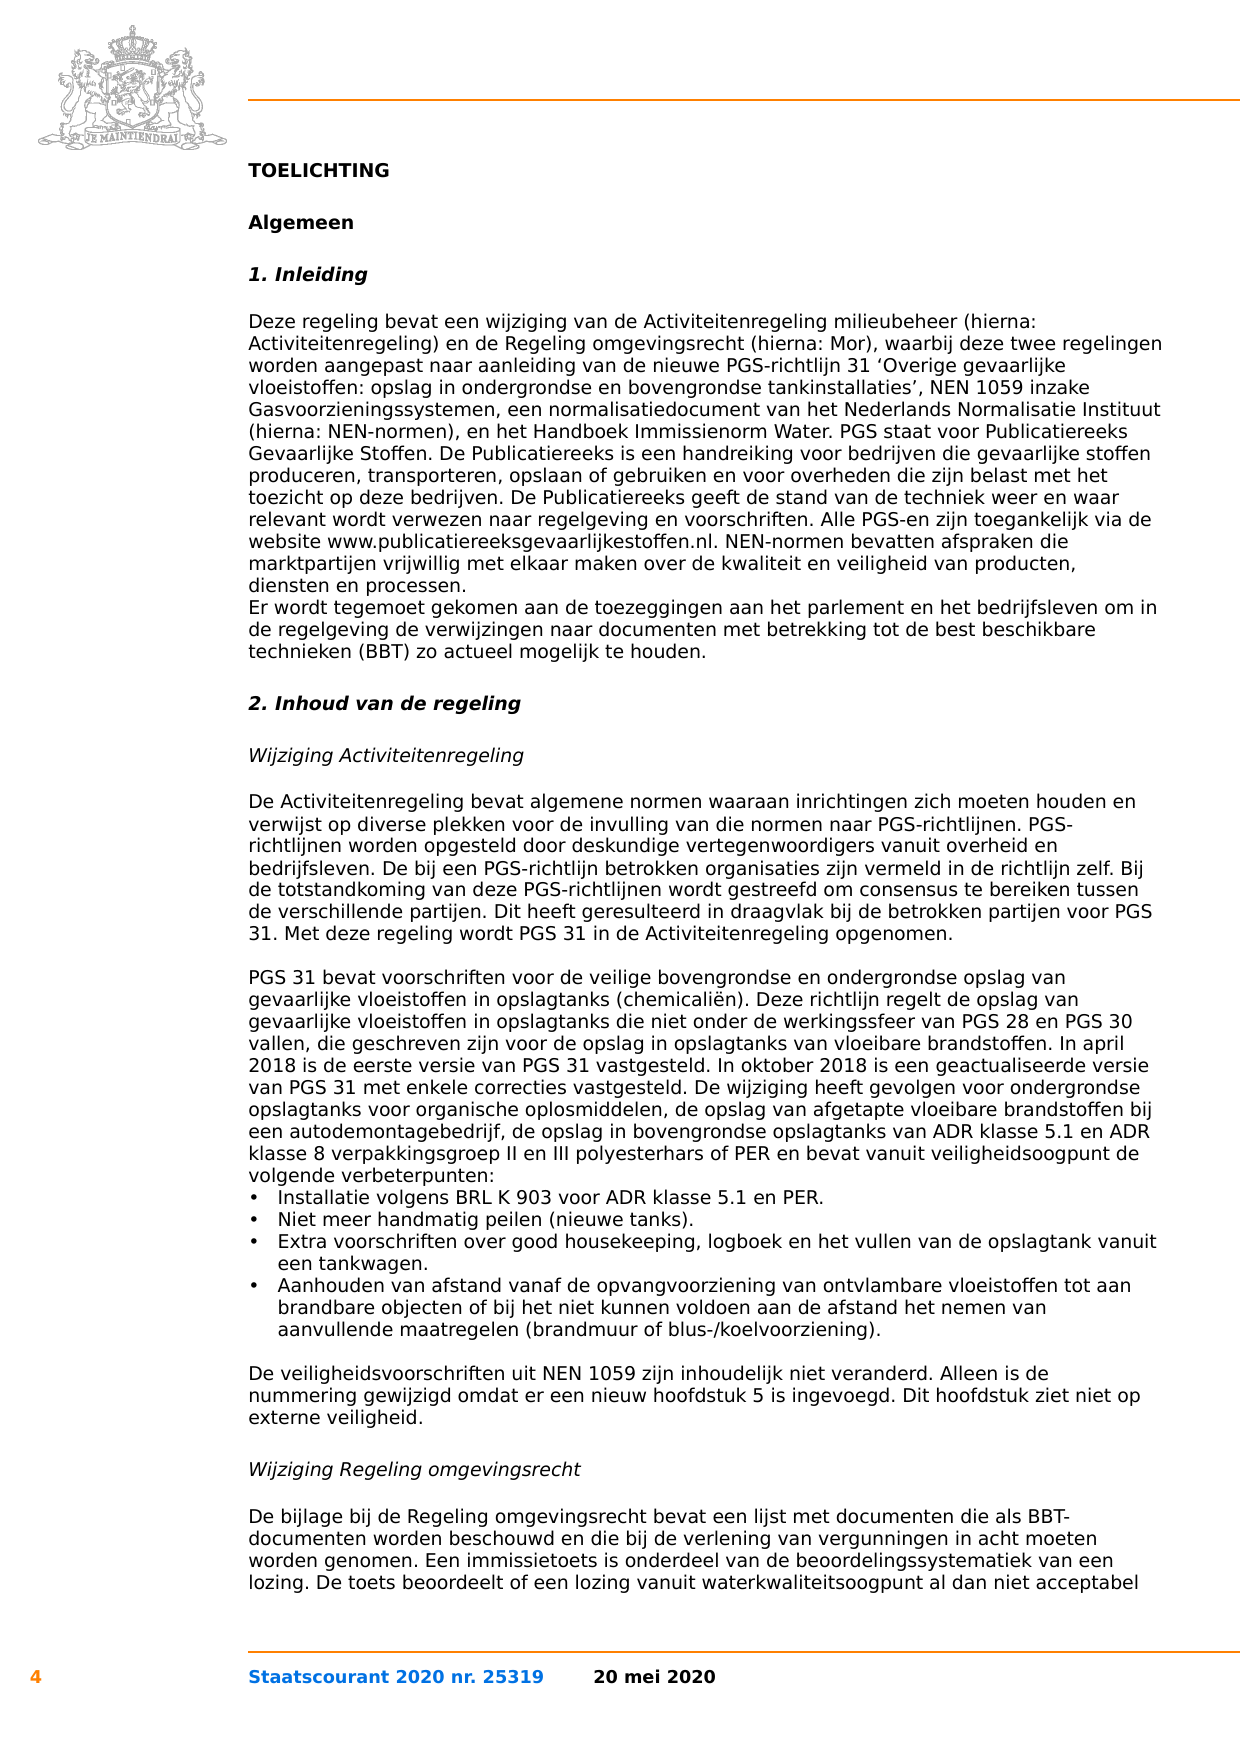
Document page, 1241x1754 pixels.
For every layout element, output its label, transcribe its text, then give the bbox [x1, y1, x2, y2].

text • Aanhouden van afstand vanaf de opvangvoorziening van ontvlambare vloeistoffen tot aan brandbare objecten of bij het niet kunnen voldoen aan de afstand het nemen van aanvullende maatregelen (brandmuur of blus-/koelvoorziening). [248, 1275, 1163, 1341]
text Er wordt tegemoet gekomen aan de toezeggingen aan het parlement en het bedrijfsleven om in de regelgeving de verwijzingen naar documenten met betrekking tot de best beschikbare technieken (BBT) zo actueel mogelijk te houden. [248, 597, 1163, 662]
text • Niet meer handmatig peilen (nieuwe tanks). [248, 1209, 1163, 1231]
subtitle TOELICHTING [248, 160, 1163, 182]
subtitle Algemeen [248, 212, 1163, 234]
text Deze regeling bevat een wijziging van de Activiteitenregeling milieubeheer (hierna: Activiteitenregeling) en de Regeling omgevingsrecht (hierna: Mor), waarbij deze twee regelingen worden aangepast naar aanleiding van de nieuwe PGS-richtlijn 31 ‘Overige gevaarlijke vloeistoffen: opslag in ondergrondse en bovengrondse tankinstallaties’, NEN 1059 inzake Gasvoorzieningssystemen, een normalisatiedocument van het Nederlands Normalisatie Instituut (hierna: NEN-normen), en het Handboek Immissienorm Water. PGS staat voor Publicatiereeks Gevaarlijke Stoffen. De Publicatiereeks is een handreiking voor bedrijven die gevaarlijke stoffen produceren, transporteren, opslaan of gebruiken en voor overheden die zijn belast met het toezicht op deze bedrijven. De Publicatiereeks geeft de stand van de techniek weer en waar relevant wordt verwezen naar regelgeving en voorschriften. Alle PGS-en zijn toegankelijk via de website www.publicatiereeksgevaarlijkestoffen.nl. NEN-normen bevatten afspraken die marktpartijen vrijwillig met elkaar maken over de kwaliteit en veiligheid van producten, diensten en processen. [248, 311, 1163, 597]
text De veiligheidsvoorschriften uit NEN 1059 zijn inhoudelijk niet veranderd. Alleen is de nummering gewijzigd omdat er een nieuw hoofdstuk 5 is ingevoegd. Dit hoofdstuk ziet niet op externe veiligheid. [248, 1363, 1163, 1429]
text De Activiteitenregeling bevat algemene normen waaraan inrichtingen zich moeten houden en verwijst op diverse plekken voor de invulling van die normen naar PGS-richtlijnen. PGS-richtlijnen worden opgesteld door deskundige vertegenwoordigers vanuit overheid en bedrijfsleven. De bij een PGS-richtlijn betrokken organisaties zijn vermeld in de richtlijn zelf. Bij de totstandkoming van deze PGS-richtlijnen wordt gestreefd om consensus te bereiken tussen de verschillende partijen. Dit heeft geresulteerd in draagvlak bij de betrokken partijen voor PGS 31. Met deze regeling wordt PGS 31 in de Activiteitenregeling opgenomen. [248, 791, 1163, 945]
subtitle 2. Inhoud van de regeling [248, 692, 1163, 714]
subtitle Wijziging Activiteitenregeling [248, 744, 1163, 766]
text • Extra voorschriften over good housekeeping, logboek en het vullen van de opslagtank vanuit een tankwagen. [248, 1231, 1163, 1275]
subtitle 1. Inleiding [248, 264, 1163, 286]
text De bijlage bij de Regeling omgevingsrecht bevat een lijst met documenten die als BBT-documenten worden beschouwd en die bij de verlening van vergunningen in acht moeten worden genomen. Een immissietoets is onderdeel van de beoordelingssystematiek van een lozing. De toets beoordeelt of een lozing vanuit waterkwaliteitsoogpunt al dan niet acceptabel [248, 1506, 1163, 1593]
picture [38, 25, 227, 150]
text PGS 31 bevat voorschriften voor de veilige bovengrondse en ondergrondse opslag van gevaarlijke vloeistoffen in opslagtanks (chemicaliën). Deze richtlijn regelt de opslag van gevaarlijke vloeistoffen in opslagtanks die niet onder de werkingssfeer van PGS 28 en PGS 30 vallen, die geschreven zijn voor de opslag in opslagtanks van vloeibare brandstoffen. In april 2018 is de eerste versie van PGS 31 vastgesteld. In oktober 2018 is een geactualiseerde versie van PGS 31 met enkele correcties vastgesteld. De wijziging heeft gevolgen voor ondergrondse opslagtanks voor organische oplosmiddelen, de opslag van afgetapte vloeibare brandstoffen bij een autodemontagebedrijf, de opslag in bovengrondse opslagtanks van ADR klasse 5.1 en ADR klasse 8 verpakkingsgroep II en III polyesterhars of PER en bevat vanuit veiligheidsoogpunt de volgende verbeterpunten: [248, 967, 1163, 1187]
subtitle Wijziging Regeling omgevingsrecht [248, 1459, 1163, 1481]
text • Installatie volgens BRL K 903 voor ADR klasse 5.1 en PER. [248, 1187, 1163, 1209]
